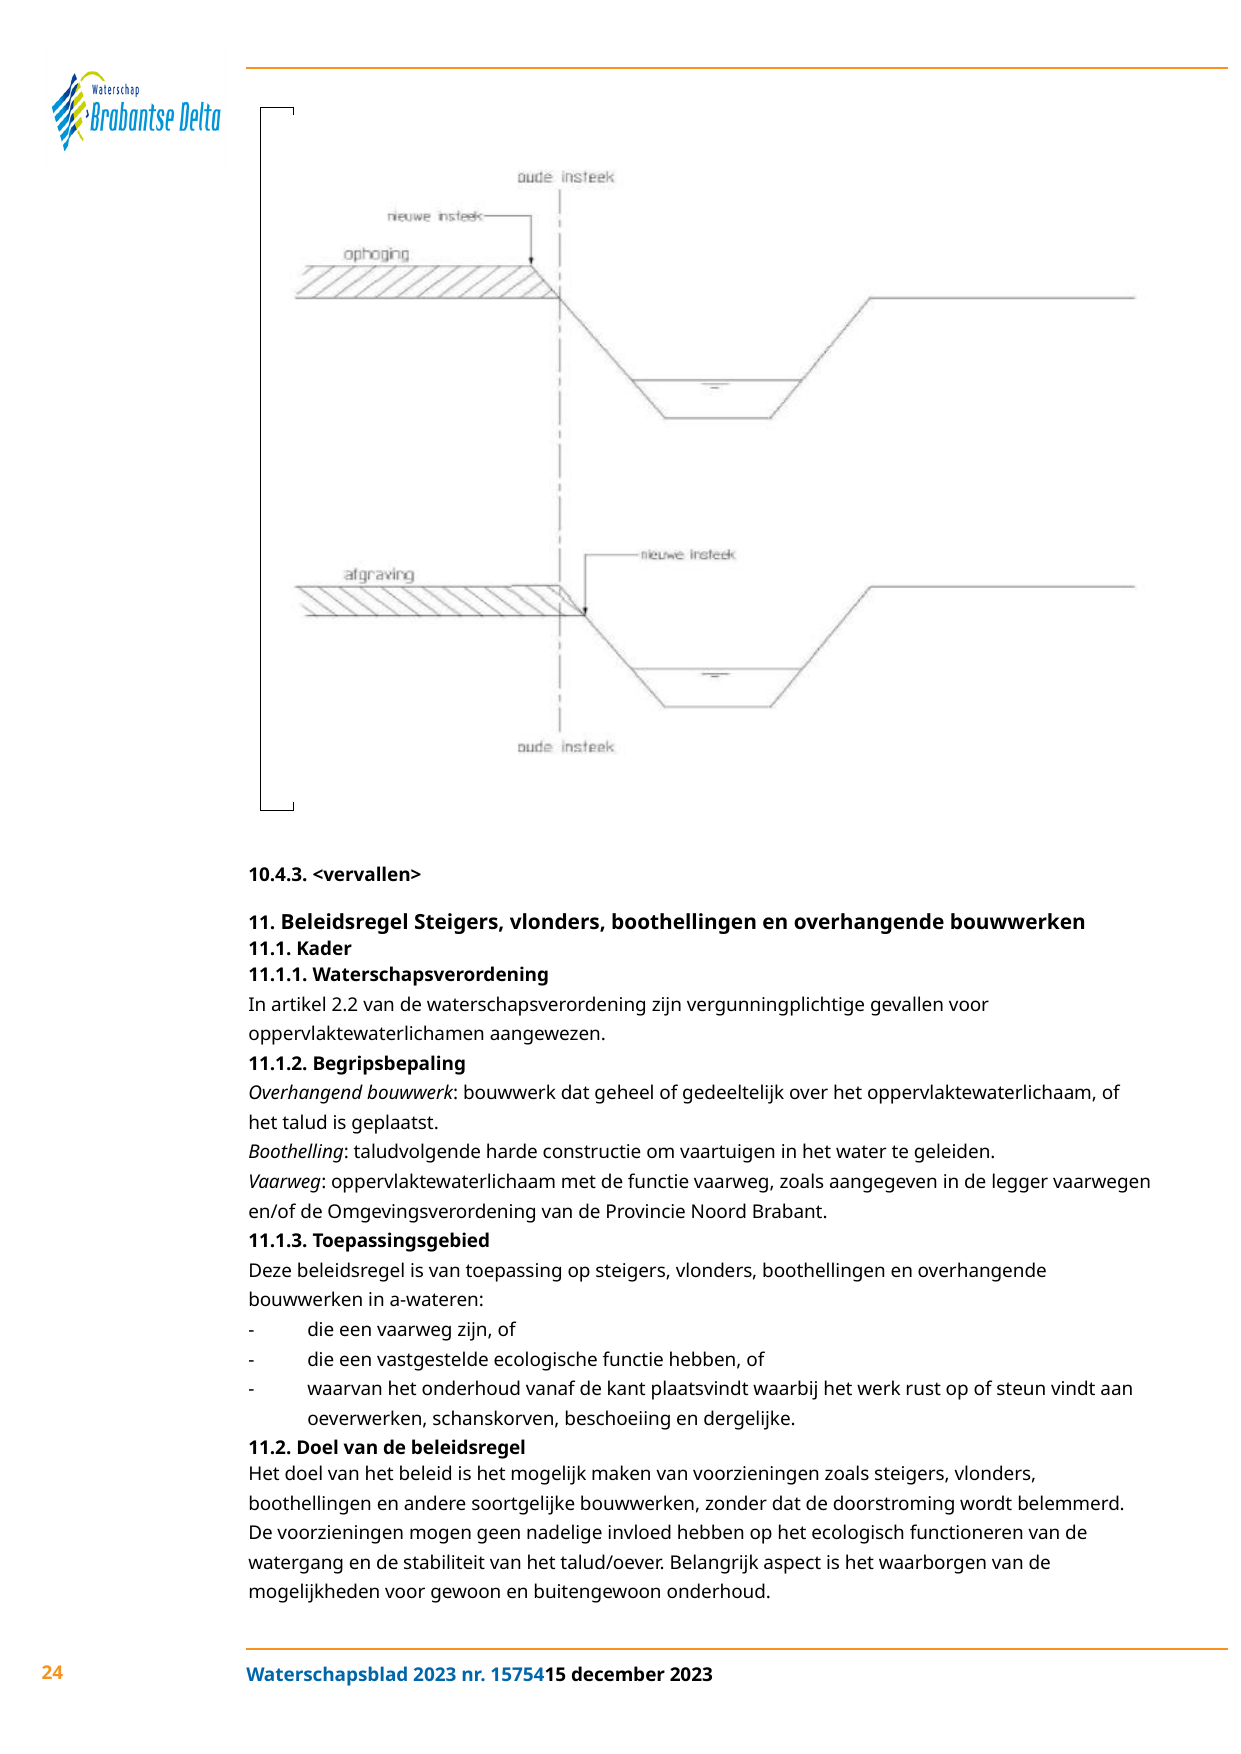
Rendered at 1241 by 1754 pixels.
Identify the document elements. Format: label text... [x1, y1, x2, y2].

list die een vastgestelde ecologische functie hebben, of [248, 1346, 1152, 1372]
text 10.4.3. <vervallen> [248, 861, 1152, 887]
list die een vaarweg zijn, of [248, 1316, 1152, 1342]
text 11.1.1. Waterschapsverordening [248, 961, 1152, 987]
picture [268, 115, 1173, 802]
text 11.1.3. Toepassingsgebied [248, 1227, 1152, 1253]
text In artikel 2.2 van de waterschapsverordening zijn vergunningplichtige gevallen voor oppervlaktewaterlichamen aangewezen. [248, 991, 1152, 1046]
text 11.1.2. Begripsbepaling [248, 1050, 1152, 1076]
text 11. Beleidsregel Steigers, vlonders, boothellingen en overhangende bouwwerken [248, 907, 1152, 936]
picture [41, 47, 231, 172]
text 11.2. Doel van de beleidsregel [248, 1434, 1152, 1460]
text Boothelling: taludvolgende harde constructie om vaartuigen in het water te geleiden. [248, 1139, 1152, 1164]
text Het doel van het beleid is het mogelijk maken van voorzieningen zoals steigers, vlonders, boothellingen en andere soortgelijke bouwwerken, zonder dat de doorstroming wordt belemmerd. De voorzieningen mogen geen nadelige invloed hebben op het ecologisch functioneren van de watergang en de stabiliteit van het talud/oever. Belangrijk aspect is het waarborgen van de mogelijkheden voor gewoon en buitengewoon onderhoud. [248, 1460, 1152, 1604]
text Deze beleidsregel is van toepassing op steigers, vlonders, boothellingen en overhangende bouwwerken in a-wateren: [248, 1257, 1152, 1312]
text Vaarweg: oppervlaktewaterlichaam met de functie vaarweg, zoals aangegeven in de legger vaarwegen en/of de Omgevingsverordening van de Provincie Noord Brabant. [248, 1168, 1152, 1224]
text 11.1. Kader [248, 936, 1152, 961]
list waarvan het onderhoud vanaf de kant plaatsvindt waarbij het werk rust op of steun vindt aan oeverwerken, schanskorven, beschoeiing en dergelijke. [248, 1375, 1152, 1431]
text Overhangend bouwwerk: bouwwerk dat geheel of gedeeltelijk over het oppervlaktewaterlichaam, of het talud is geplaatst. [248, 1079, 1152, 1135]
